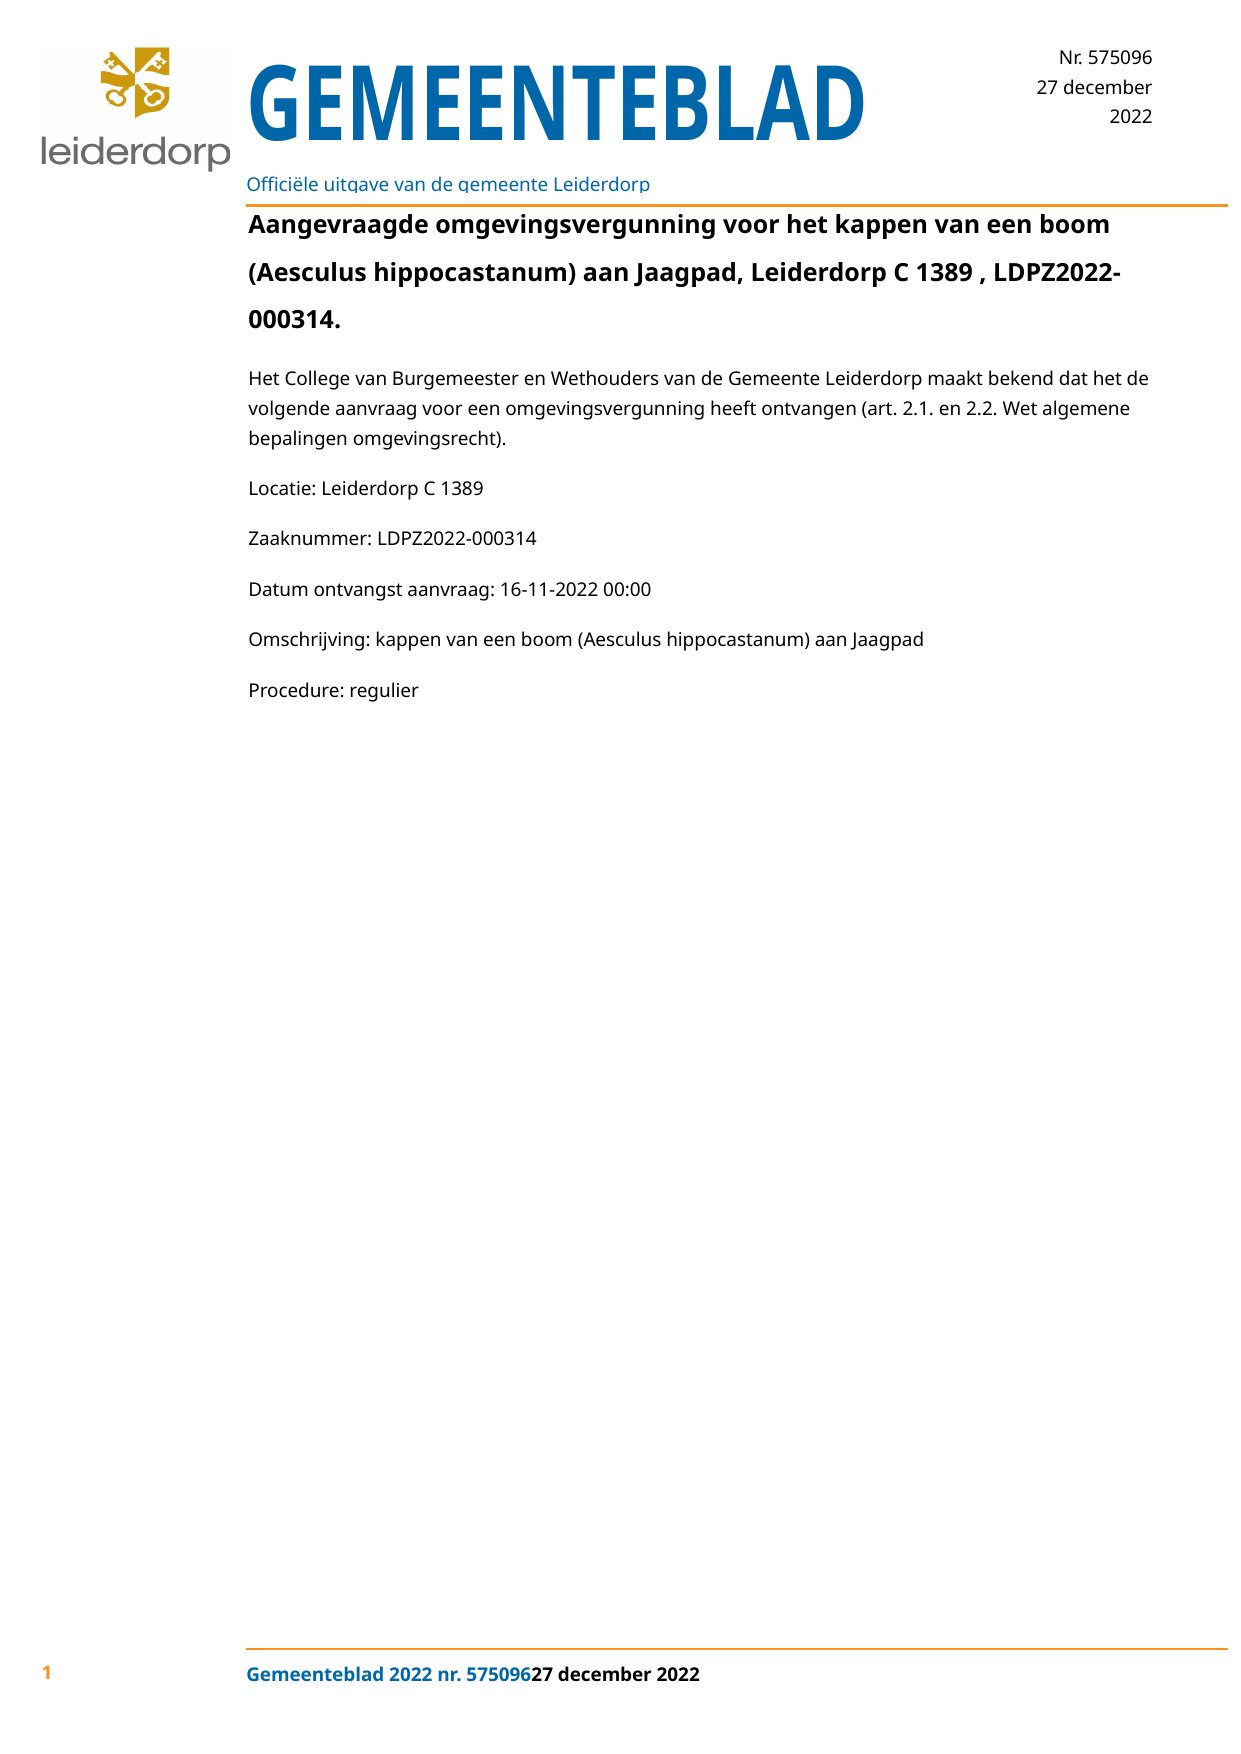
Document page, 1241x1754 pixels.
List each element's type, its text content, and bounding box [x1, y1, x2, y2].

text Aangevraagde omgevingsvergunning voor het kappen van een boom (Aesculus hippocastanum) aan Jaagpad, Leiderdorp C 1389 , LDPZ2022-000314. [248, 207, 1152, 336]
text Locatie: Leiderdorp C 1389 [248, 475, 1152, 501]
picture [41, 47, 231, 172]
text Procedure: regulier [248, 677, 1152, 702]
text Het College van Burgemeester en Wethouders van de Gemeente Leiderdorp maakt bekend dat het de volgende aanvraag voor een omgevingsvergunning heeft ontvangen (art. 2.1. en 2.2. Wet algemene bepalingen omgevingsrecht). [248, 366, 1152, 450]
text Omschrijving: kappen van een boom (Aesculus hippocastanum) aan Jaagpad [248, 626, 1152, 652]
text Datum ontvangst aanvraag: 16-11-2022 00:00 [248, 576, 1152, 602]
text Zaaknummer: LDPZ2022-000314 [248, 526, 1152, 551]
